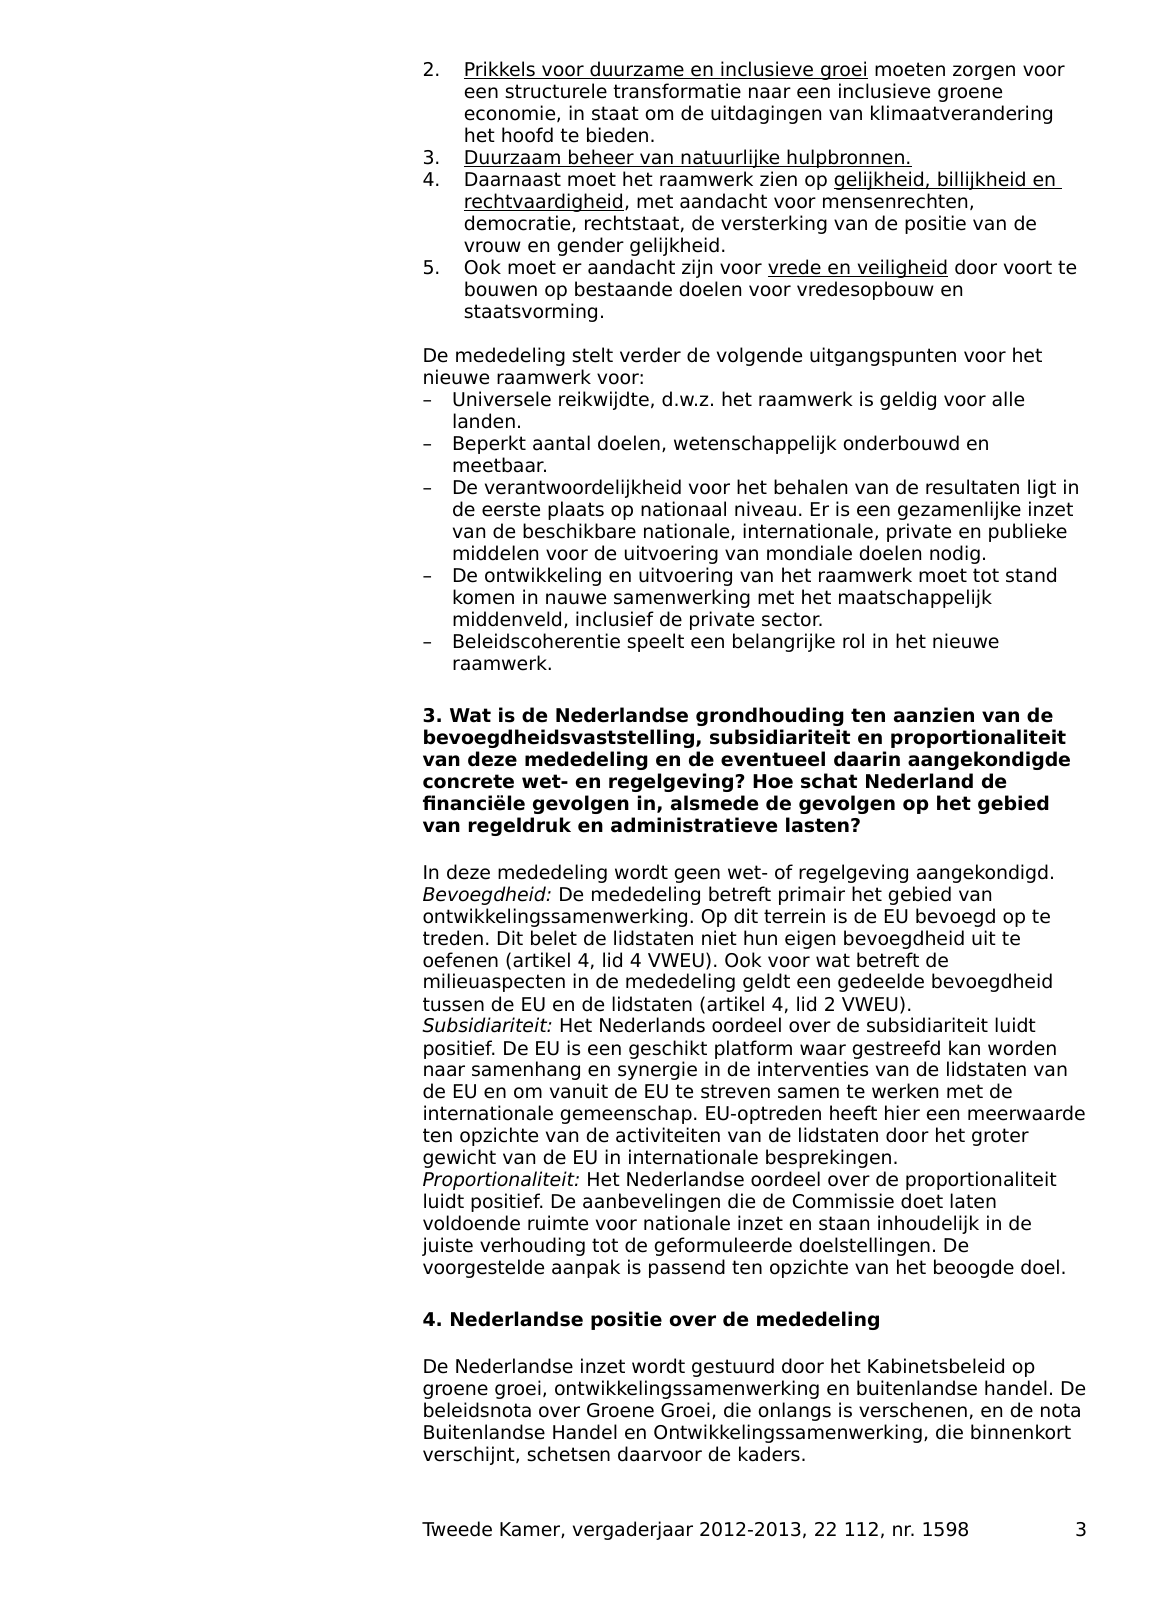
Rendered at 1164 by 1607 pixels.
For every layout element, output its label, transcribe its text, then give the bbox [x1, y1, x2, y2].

text 5. Ook moet er aandacht zijn voor vrede en veiligheid door voort te bouwen op bestaande doelen voor vredesopbouw en staatsvorming. [422, 257, 1087, 323]
text De Nederlandse inzet wordt gestuurd door het Kabinetsbeleid op groene groei, ontwikkelingssamenwerking en buitenlandse handel. De beleidsnota over Groene Groei, die onlangs is verschenen, en de nota Buitenlandse Handel en Ontwikkelingssamenwerking, die binnenkort verschijnt, schetsen daarvoor de kaders. [422, 1356, 1087, 1466]
text De mededeling stelt verder de volgende uitgangspunten voor het nieuwe raamwerk voor: [422, 345, 1087, 389]
text In deze mededeling wordt geen wet- of regelgeving aangekondigd. [422, 862, 1087, 883]
text Subsidiariteit: Het Nederlands oordeel over de subsidiariteit luidt positief. De EU is een geschikt platform waar gestreefd kan worden naar samenhang en synergie in de interventies van de lidstaten van de EU en om vanuit de EU te streven samen te werken met de internationale gemeenschap. EU-optreden heeft hier een meerwaarde ten opzichte van de activiteiten van de lidstaten door het groter gewicht van de EU in internationale besprekingen. [422, 1015, 1087, 1169]
text 3. Duurzaam beheer van natuurlijke hulpbronnen. [422, 147, 1087, 169]
text 4. Daarnaast moet het raamwerk zien op gelijkheid, billijkheid en rechtvaardigheid, met aandacht voor mensenrechten, democratie, rechtstaat, de versterking van de positie van de vrouw en gender gelijkheid. [422, 169, 1087, 257]
text – De verantwoordelijkheid voor het behalen van de resultaten ligt in de eerste plaats op nationaal niveau. Er is een gezamenlijke inzet van de beschikbare nationale, internationale, private en publieke middelen voor de uitvoering van mondiale doelen nodig. [422, 477, 1087, 565]
subtitle 4. Nederlandse positie over de mededeling [422, 1309, 1087, 1331]
text Proportionaliteit: Het Nederlandse oordeel over de proportionaliteit luidt positief. De aanbevelingen die de Commissie doet laten voldoende ruimte voor nationale inzet en staan inhoudelijk in de juiste verhouding tot de geformuleerde doelstellingen. De voorgestelde aanpak is passend ten opzichte van het beoogde doel. [422, 1169, 1087, 1279]
text – Beleidscoherentie speelt een belangrijke rol in het nieuwe raamwerk. [422, 631, 1087, 675]
text – Universele reikwijdte, d.w.z. het raamwerk is geldig voor alle landen. [422, 389, 1087, 433]
text 2. Prikkels voor duurzame en inclusieve groei moeten zorgen voor een structurele transformatie naar een inclusieve groene economie, in staat om de uitdagingen van klimaatverandering het hoofd te bieden. [422, 59, 1087, 147]
subtitle 3. Wat is de Nederlandse grondhouding ten aanzien van de bevoegdheidsvaststelling, subsidiariteit en proportionaliteit van deze mededeling en de eventueel daarin aangekondigde concrete wet- en regelgeving? Hoe schat Nederland de financiële gevolgen in, alsmede de gevolgen op het gebied van regeldruk en administratieve lasten? [422, 705, 1087, 837]
text – Beperkt aantal doelen, wetenschappelijk onderbouwd en meetbaar. [422, 433, 1087, 477]
text – De ontwikkeling en uitvoering van het raamwerk moet tot stand komen in nauwe samenwerking met het maatschappelijk middenveld, inclusief de private sector. [422, 565, 1087, 631]
text Bevoegdheid: De mededeling betreft primair het gebied van ontwikkelingssamenwerking. Op dit terrein is de EU bevoegd op te treden. Dit belet de lidstaten niet hun eigen bevoegdheid uit te oefenen (artikel 4, lid 4 VWEU). Ook voor wat betreft de milieuaspecten in de mededeling geldt een gedeelde bevoegdheid tussen de EU en de lidstaten (artikel 4, lid 2 VWEU). [422, 883, 1087, 1015]
